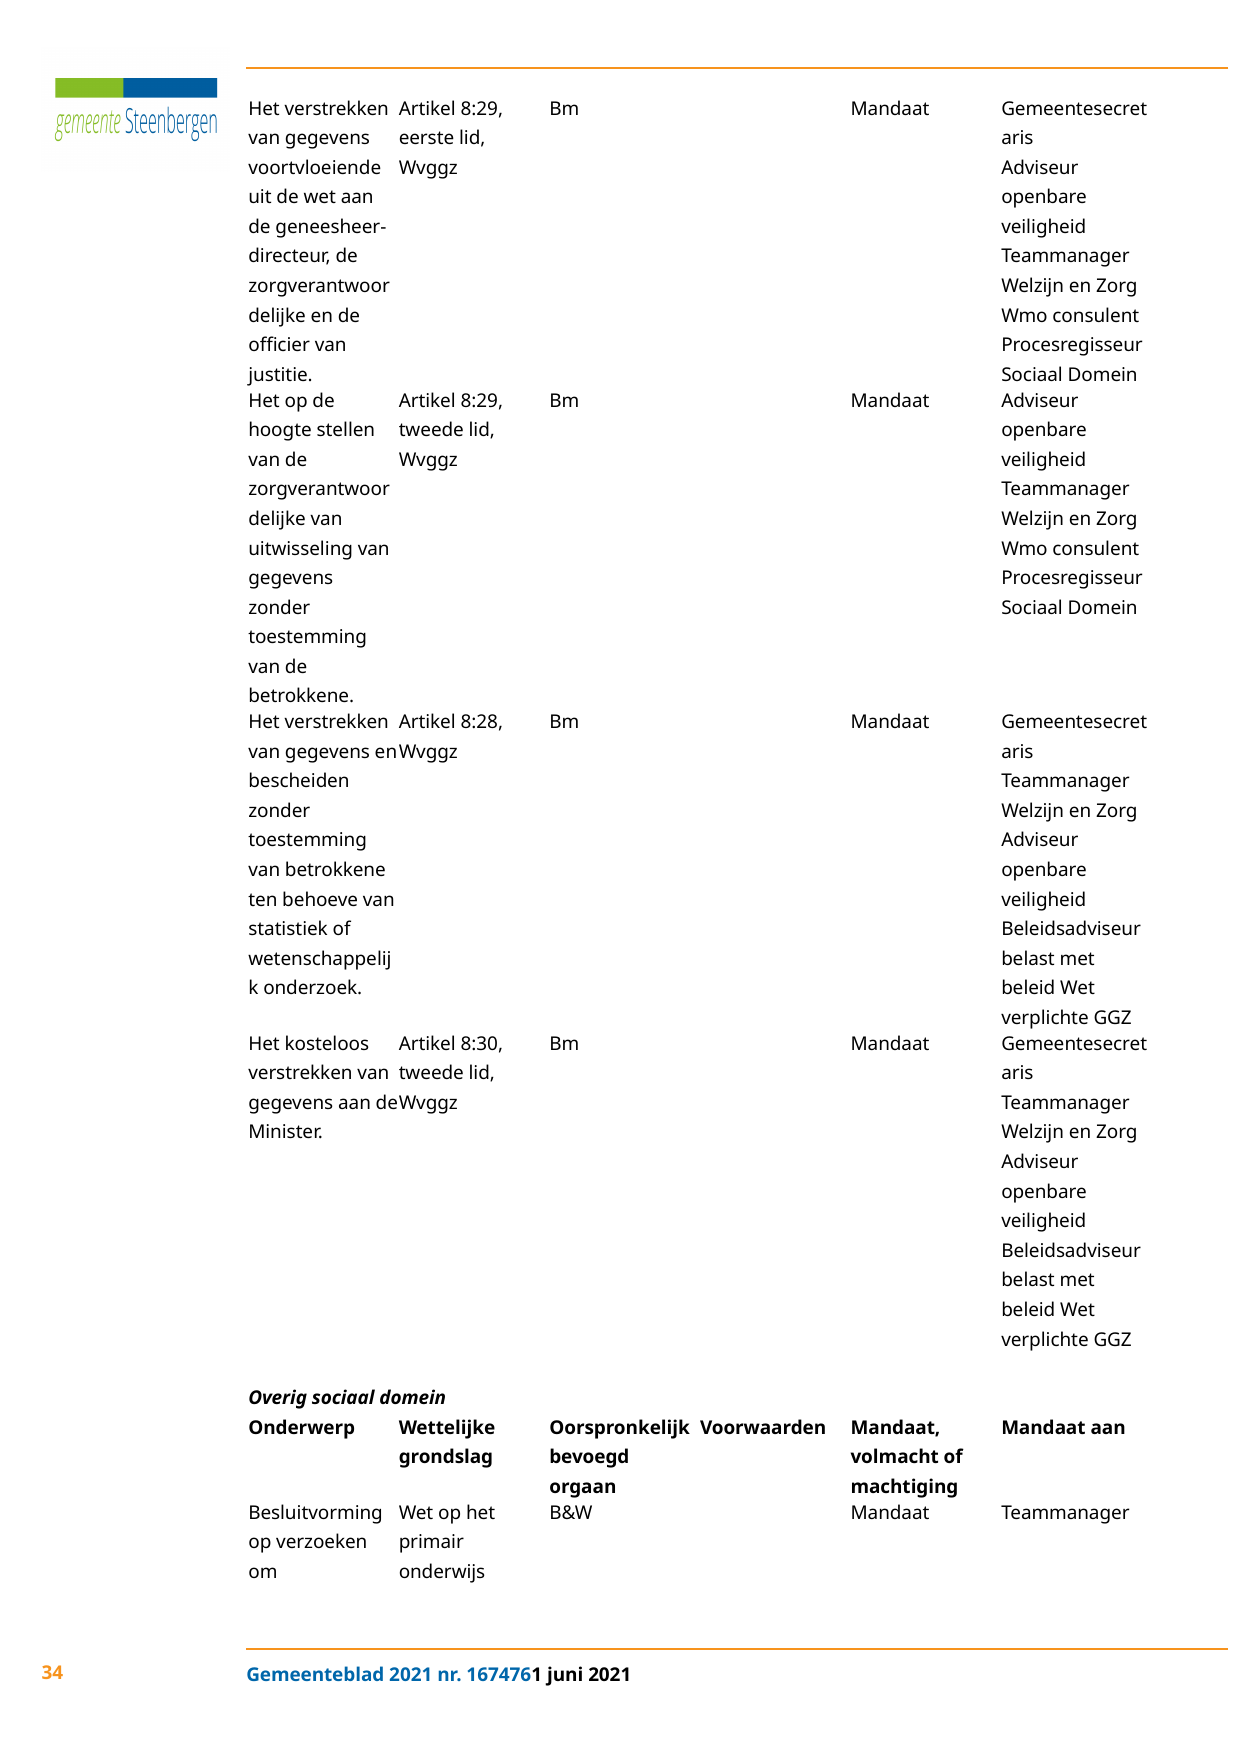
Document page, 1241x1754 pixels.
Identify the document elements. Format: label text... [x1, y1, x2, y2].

table_cell Gemeentesecretaris Teammanager Welzijn en Zorg Adviseur openbare veiligheid Beleidsadviseur belast met beleid Wet verplichte GGZ [1001, 1030, 1152, 1351]
table_header Onderwerp [248, 1414, 398, 1499]
table_cell Het verstrekken van gegevens voortvloeiende uit de wet aan de geneesheer-directeur, de zorgverantwoordelijke en de officier van justitie. [248, 95, 398, 387]
table_cell Gemeentesecretaris Teammanager Welzijn en Zorg Adviseur openbare veiligheid Beleidsadviseur belast met beleid Wet verplichte GGZ [1001, 708, 1152, 1030]
table_cell [700, 1499, 850, 1584]
table_header Wettelijke grondslag [399, 1414, 549, 1499]
table_cell Gemeentesecretaris Adviseur openbare veiligheid Teammanager Welzijn en Zorg Wmo consulent Procesregisseur Sociaal Domein [1001, 95, 1152, 387]
table_cell Het verstrekken van gegevens en bescheiden zonder toestemming van betrokkene ten behoeve van statistiek of wetenschappelijk onderzoek. [248, 708, 398, 1030]
table_header Mandaat, volmacht of machtiging [850, 1414, 1001, 1499]
table_header Oorspronkelijk bevoegd orgaan [549, 1414, 700, 1499]
table_cell Besluitvorming op verzoeken om [248, 1499, 398, 1584]
table_cell Mandaat [850, 95, 1001, 387]
table_cell Mandaat [850, 1030, 1001, 1351]
table_cell Adviseur openbare veiligheid Teammanager Welzijn en Zorg Wmo consulent Procesregisseur Sociaal Domein [1001, 387, 1152, 708]
table_cell Mandaat [850, 1499, 1001, 1584]
table_cell Artikel 8:30, tweede lid, Wvggz [399, 1030, 549, 1351]
table_header Mandaat aan [1001, 1414, 1152, 1499]
table_cell Mandaat [850, 387, 1001, 708]
table_header Voorwaarden [700, 1414, 850, 1499]
table_cell Bm [549, 1030, 700, 1351]
table_cell [700, 95, 850, 387]
table_cell Artikel 8:29, tweede lid, Wvggz [399, 387, 549, 708]
table_cell [700, 387, 850, 708]
table_cell Bm [549, 95, 700, 387]
table_cell Het kosteloos verstrekken van gegevens aan de Minister. [248, 1030, 398, 1351]
table_cell Teammanager [1001, 1499, 1152, 1584]
picture [41, 47, 231, 172]
table_cell Mandaat [850, 708, 1001, 1030]
table_cell Wet op het primair onderwijs [399, 1499, 549, 1584]
table_cell Artikel 8:29, eerste lid, Wvggz [399, 95, 549, 387]
table_cell Het op de hoogte stellen van de zorgverantwoordelijke van uitwisseling van gegevens zonder toestemming van de betrokkene. [248, 387, 398, 708]
table_cell B&W [549, 1499, 700, 1584]
table_cell Artikel 8:28, Wvggz [399, 708, 549, 1030]
table_cell [700, 1030, 850, 1351]
table_cell [700, 708, 850, 1030]
table_cell Bm [549, 387, 700, 708]
table_cell Bm [549, 708, 700, 1030]
text Overig sociaal domein [248, 1384, 1152, 1410]
